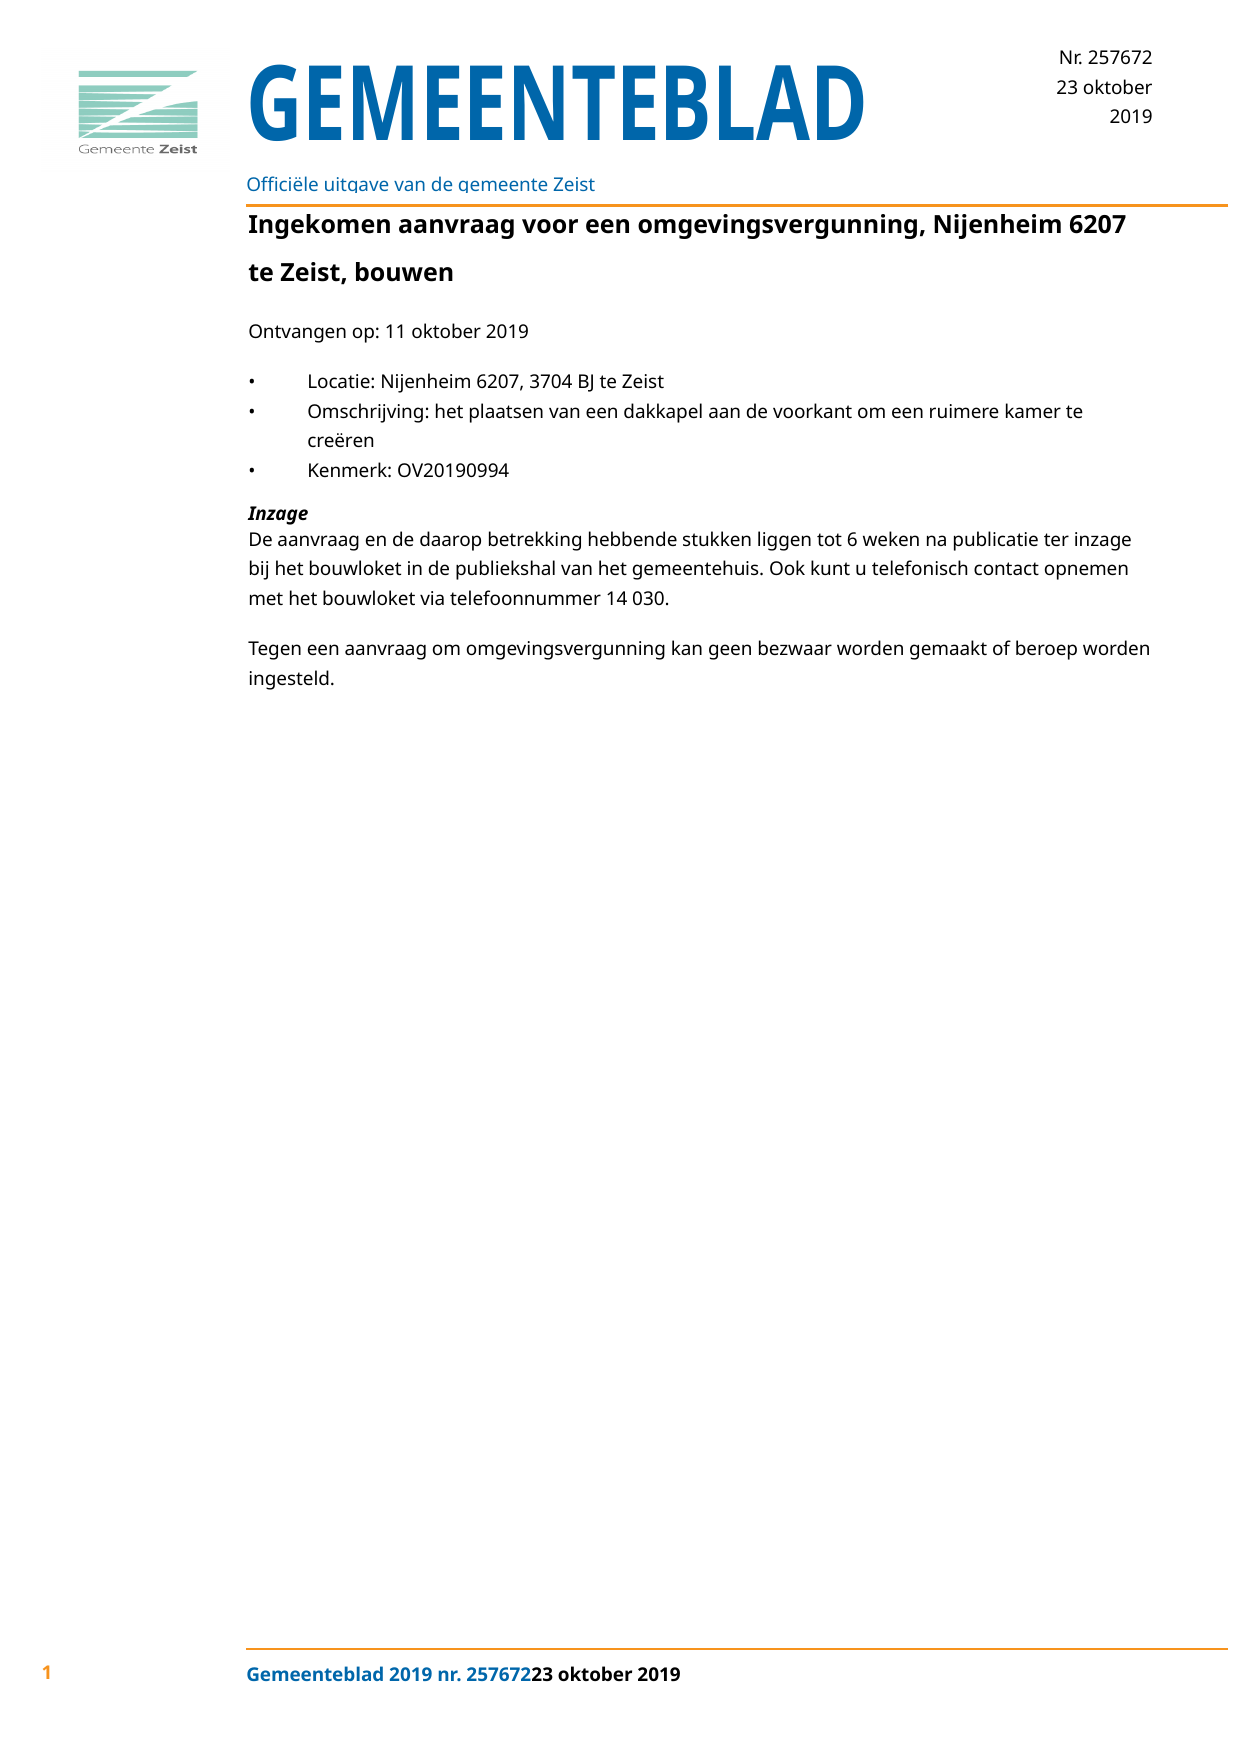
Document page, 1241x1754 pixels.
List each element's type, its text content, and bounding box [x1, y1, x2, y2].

list Locatie: Nijenheim 6207, 3704 BJ te Zeist [248, 368, 1152, 394]
text Ingekomen aanvraag voor een omgevingsvergunning, Nijenheim 6207 te Zeist, bouwen [248, 207, 1152, 288]
text De aanvraag en de daarop betrekking hebbende stukken liggen tot 6 weken na publicatie ter inzage bij het bouwloket in de publiekshal van het gemeentehuis. Ook kunt u telefonisch contact opnemen met het bouwloket via telefoonnummer 14 030. [248, 526, 1152, 611]
text Ontvangen op: 11 oktober 2019 [248, 318, 1152, 344]
text Inzage [248, 500, 1152, 526]
picture [41, 47, 231, 172]
text Tegen een aanvraag om omgevingsvergunning kan geen bezwaar worden gemaakt of beroep worden ingesteld. [248, 636, 1152, 691]
list Omschrijving: het plaatsen van een dakkapel aan de voorkant om een ruimere kamer te creëren [248, 398, 1152, 453]
list Kenmerk: OV20190994 [248, 457, 1152, 483]
